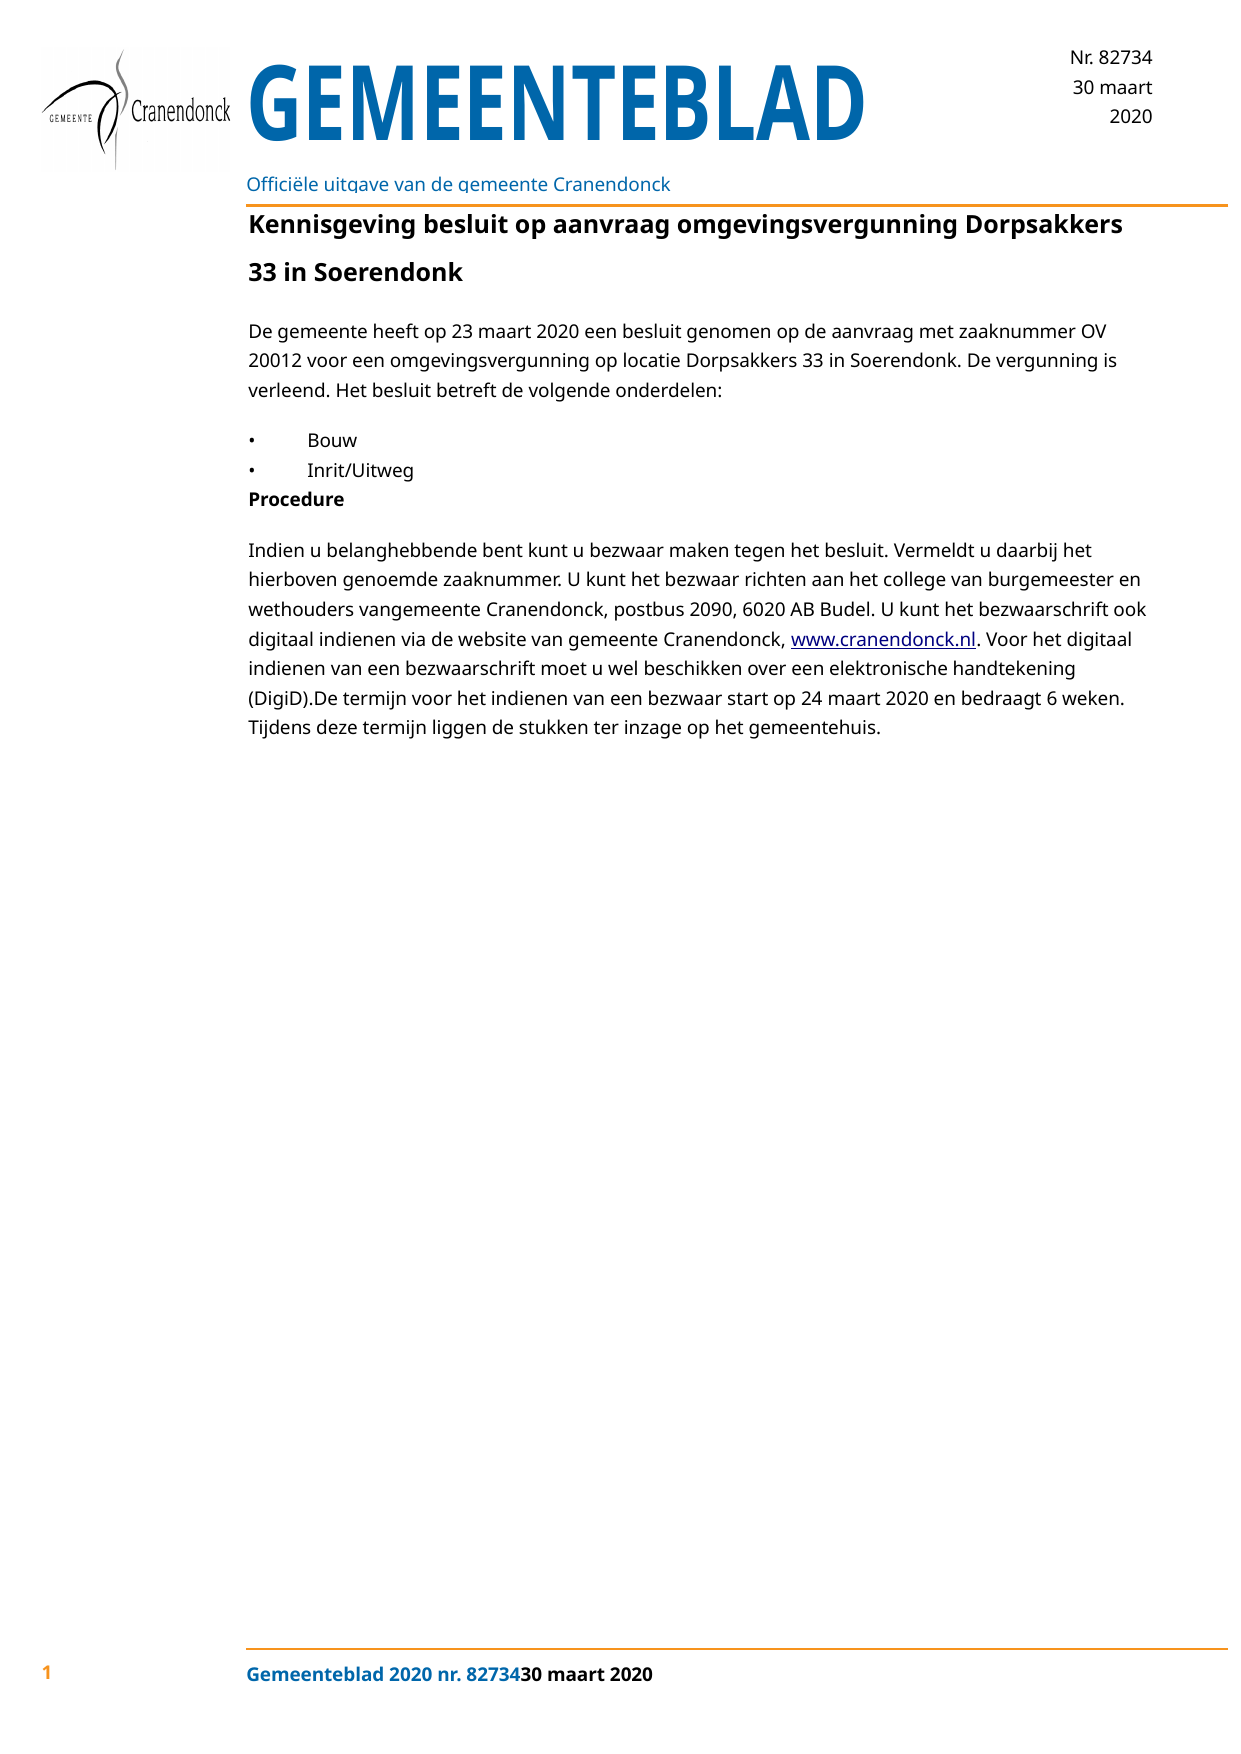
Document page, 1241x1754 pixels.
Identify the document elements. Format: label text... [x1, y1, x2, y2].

picture [41, 47, 231, 172]
text Procedure [248, 487, 1152, 512]
list Bouw [248, 427, 1152, 453]
list Inrit/Uitweg [248, 457, 1152, 483]
text Kennisgeving besluit op aanvraag omgevingsvergunning Dorpsakkers 33 in Soerendonk [248, 207, 1152, 288]
text De gemeente heeft op 23 maart 2020 een besluit genomen op de aanvraag met zaaknummer OV 20012 voor een omgevingsvergunning op locatie Dorpsakkers 33 in Soerendonk. De vergunning is verleend. Het besluit betreft de volgende onderdelen: [248, 318, 1152, 403]
text Indien u belanghebbende bent kunt u bezwaar maken tegen het besluit. Vermeldt u daarbij het hierboven genoemde zaaknummer. U kunt het bezwaar richten aan het college van burgemeester en wethouders vangemeente Cranendonck, postbus 2090, 6020 AB Budel. U kunt het bezwaarschrift ook digitaal indienen via de website van gemeente Cranendonck, www.cranendonck.nl. Voor het digitaal indienen van een bezwaarschrift moet u wel beschikken over een elektronische handtekening (DigiD).De termijn voor het indienen van een bezwaar start op 24 maart 2020 en bedraagt 6 weken. Tijdens deze termijn liggen de stukken ter inzage op het gemeentehuis. [248, 537, 1152, 740]
